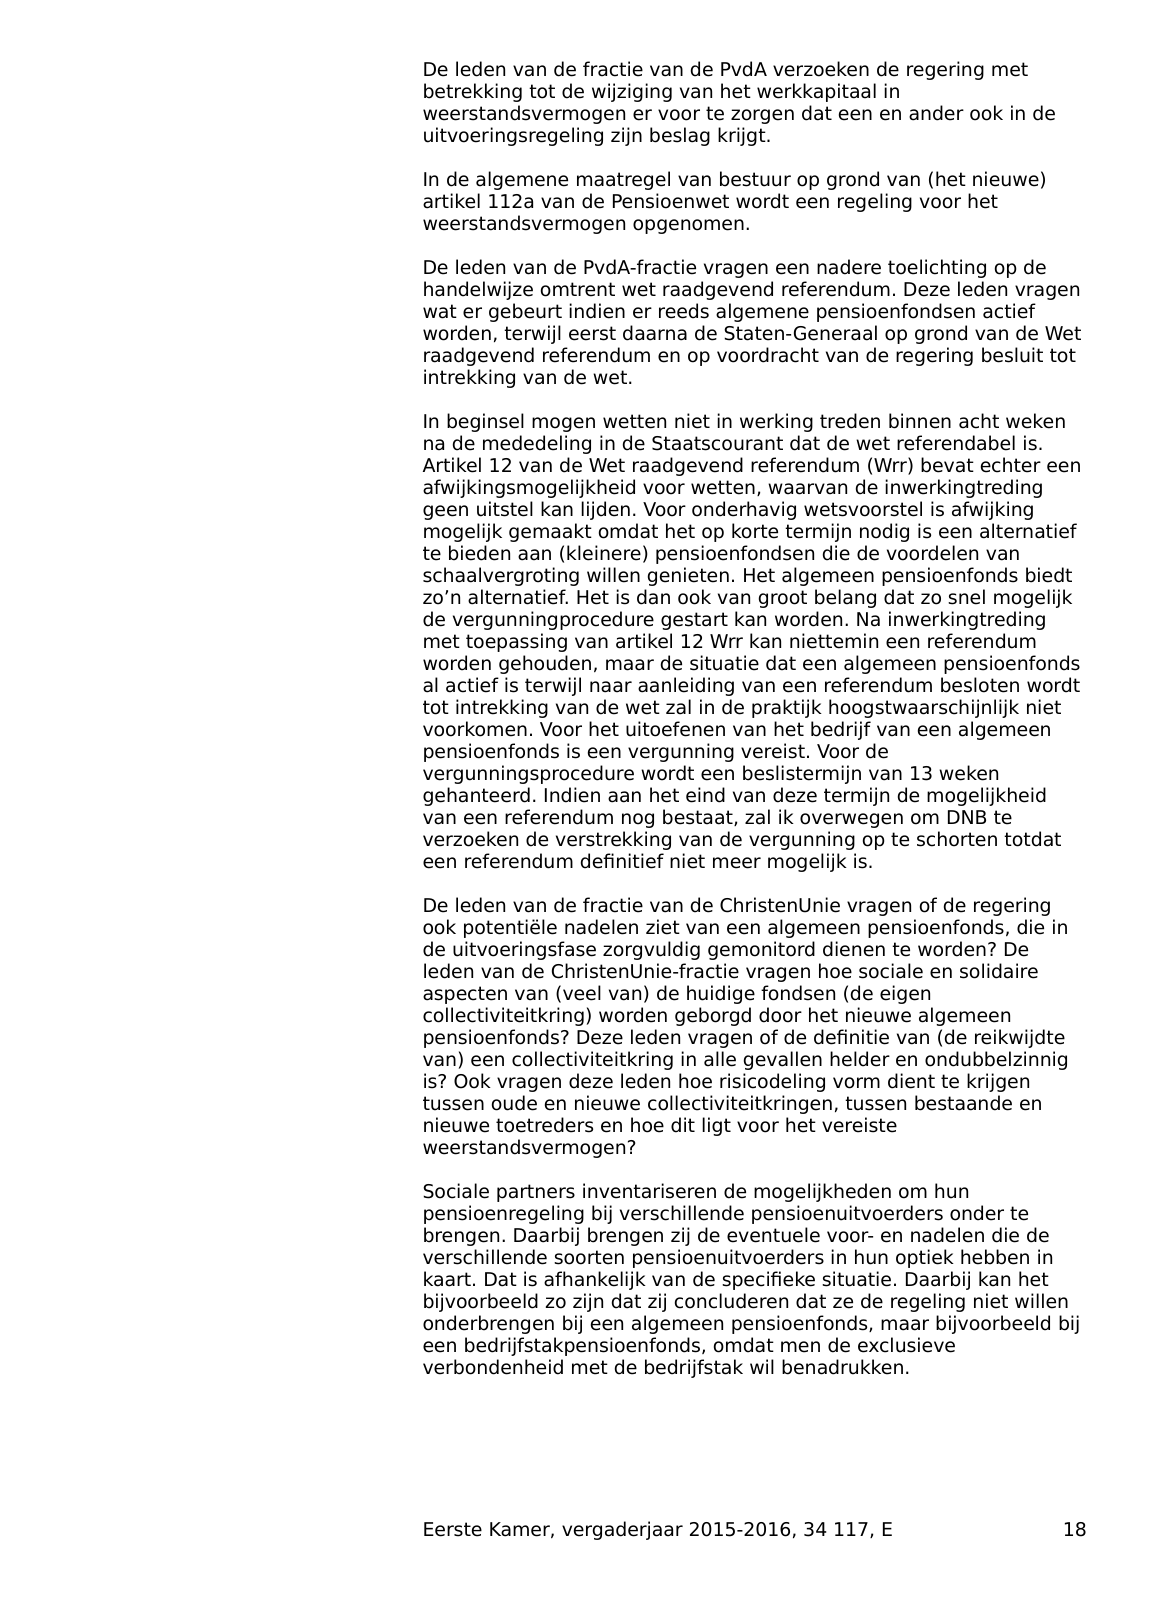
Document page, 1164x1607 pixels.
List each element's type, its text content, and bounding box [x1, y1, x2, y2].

text De leden van de fractie van de PvdA verzoeken de regering met betrekking tot de wijziging van het werkkapitaal in weerstandsvermogen er voor te zorgen dat een en ander ook in de uitvoeringsregeling zijn beslag krijgt. [422, 59, 1087, 147]
text De leden van de fractie van de ChristenUnie vragen of de regering ook potentiële nadelen ziet van een algemeen pensioenfonds, die in de uitvoeringsfase zorgvuldig gemonitord dienen te worden? De leden van de ChristenUnie-fractie vragen hoe sociale en solidaire aspecten van (veel van) de huidige fondsen (de eigen collectiviteitkring) worden geborgd door het nieuwe algemeen pensioenfonds? Deze leden vragen of de definitie van (de reikwijdte van) een collectiviteitkring in alle gevallen helder en ondubbelzinnig is? Ook vragen deze leden hoe risicodeling vorm dient te krijgen tussen oude en nieuwe collectiviteitkringen, tussen bestaande en nieuwe toetreders en hoe dit ligt voor het vereiste weerstandsvermogen? [422, 895, 1087, 1159]
text In beginsel mogen wetten niet in werking treden binnen acht weken na de mededeling in de Staatscourant dat de wet referendabel is. Artikel 12 van de Wet raadgevend referendum (Wrr) bevat echter een afwijkingsmogelijkheid voor wetten, waarvan de inwerkingtreding geen uitstel kan lijden. Voor onderhavig wetsvoorstel is afwijking mogelijk gemaakt omdat het op korte termijn nodig is een alternatief te bieden aan (kleinere) pensioenfondsen die de voordelen van schaalvergroting willen genieten. Het algemeen pensioenfonds biedt zo’n alternatief. Het is dan ook van groot belang dat zo snel mogelijk de vergunningprocedure gestart kan worden. Na inwerkingtreding met toepassing van artikel 12 Wrr kan niettemin een referendum worden gehouden, maar de situatie dat een algemeen pensioenfonds al actief is terwijl naar aanleiding van een referendum besloten wordt tot intrekking van de wet zal in de praktijk hoogstwaarschijnlijk niet voorkomen. Voor het uitoefenen van het bedrijf van een algemeen pensioenfonds is een vergunning vereist. Voor de vergunningsprocedure wordt een beslistermijn van 13 weken gehanteerd. Indien aan het eind van deze termijn de mogelijkheid van een referendum nog bestaat, zal ik overwegen om DNB te verzoeken de verstrekking van de vergunning op te schorten totdat een referendum definitief niet meer mogelijk is. [422, 411, 1087, 873]
text De leden van de PvdA-fractie vragen een nadere toelichting op de handelwijze omtrent wet raadgevend referendum. Deze leden vragen wat er gebeurt indien er reeds algemene pensioenfondsen actief worden, terwijl eerst daarna de Staten-Generaal op grond van de Wet raadgevend referendum en op voordracht van de regering besluit tot intrekking van de wet. [422, 257, 1087, 389]
text Sociale partners inventariseren de mogelijkheden om hun pensioenregeling bij verschillende pensioenuitvoerders onder te brengen. Daarbij brengen zij de eventuele voor- en nadelen die de verschillende soorten pensioenuitvoerders in hun optiek hebben in kaart. Dat is afhankelijk van de specifieke situatie. Daarbij kan het bijvoorbeeld zo zijn dat zij concluderen dat ze de regeling niet willen onderbrengen bij een algemeen pensioenfonds, maar bijvoorbeeld bij een bedrijfstakpensioenfonds, omdat men de exclusieve verbondenheid met de bedrijfstak wil benadrukken. [422, 1181, 1087, 1379]
text In de algemene maatregel van bestuur op grond van (het nieuwe) artikel 112a van de Pensioenwet wordt een regeling voor het weerstandsvermogen opgenomen. [422, 169, 1087, 235]
